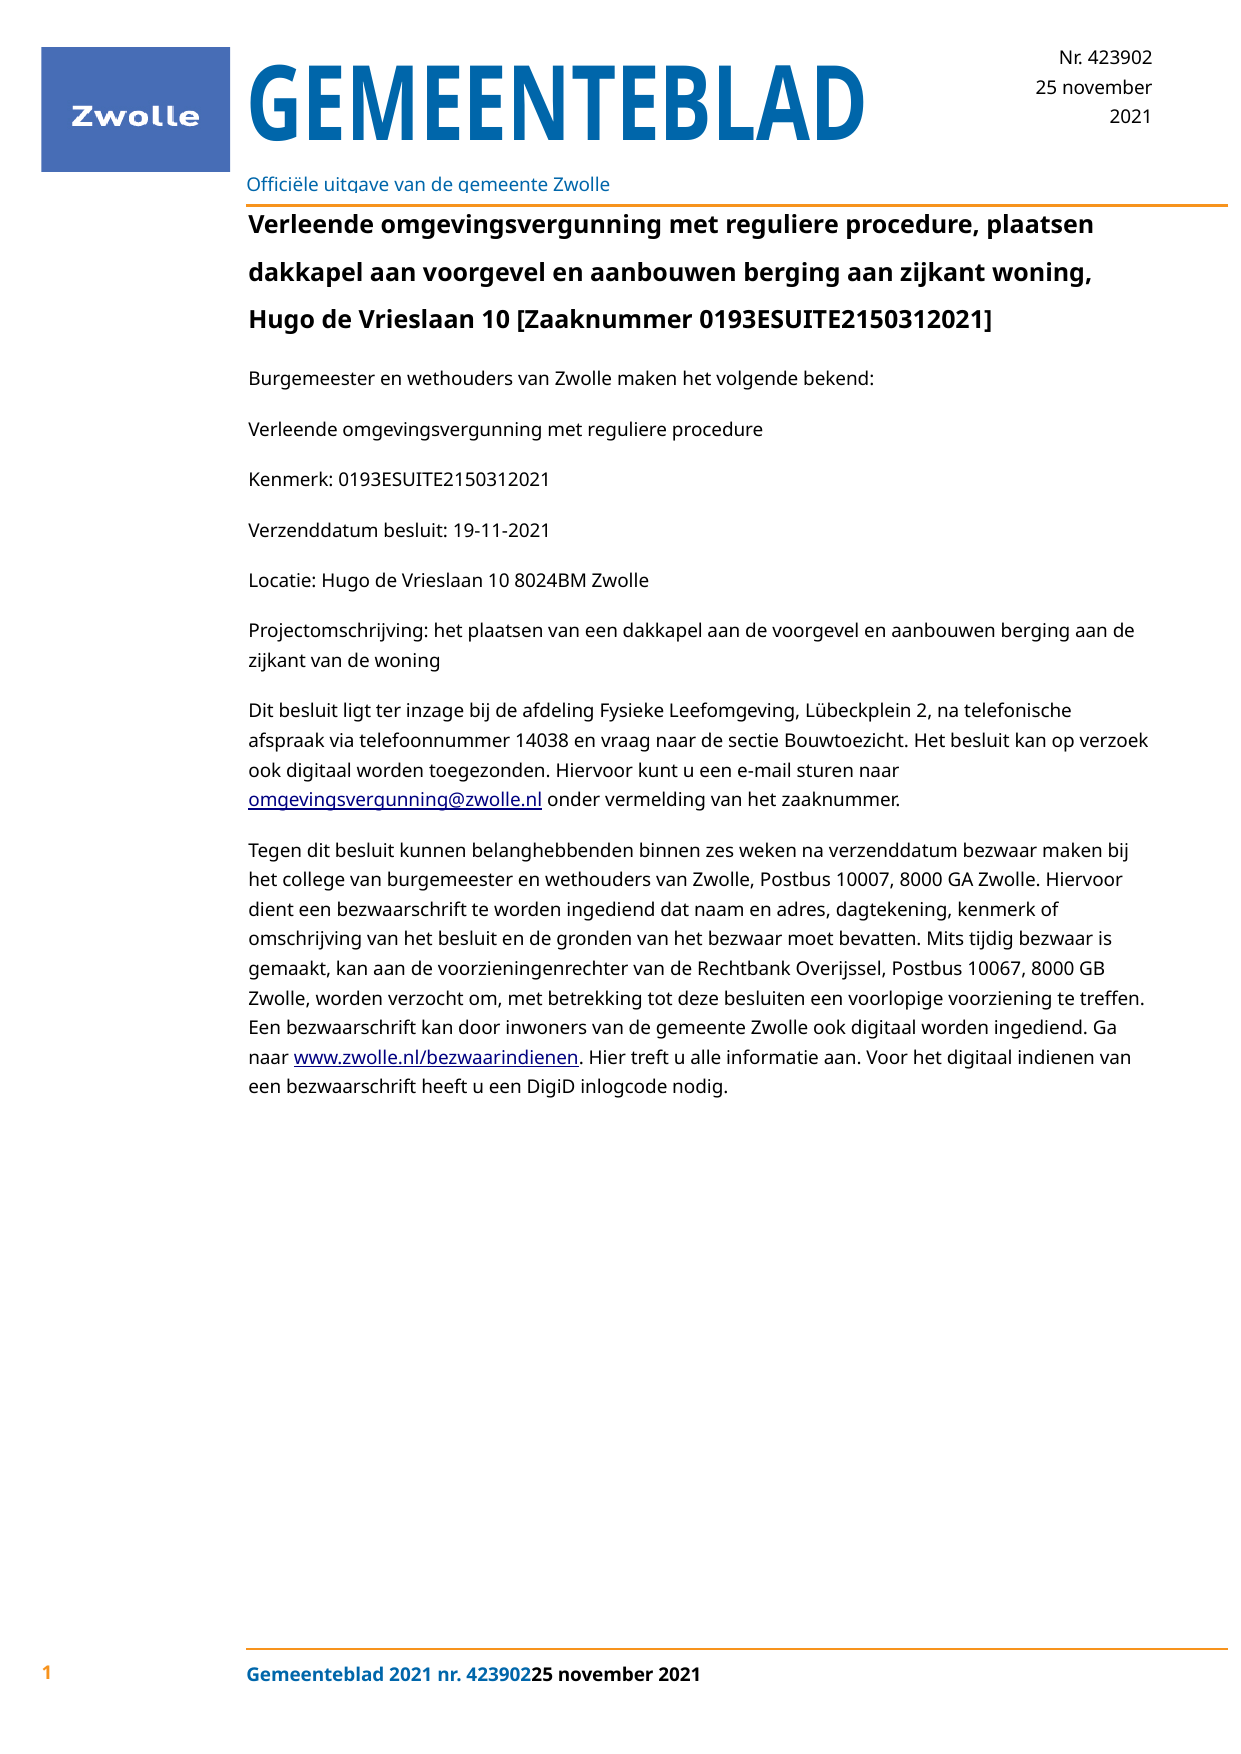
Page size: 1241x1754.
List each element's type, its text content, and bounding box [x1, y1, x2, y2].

text Locatie: Hugo de Vrieslaan 10 8024BM Zwolle [248, 567, 1152, 593]
text Verleende omgevingsvergunning met reguliere procedure, plaatsen dakkapel aan voorgevel en aanbouwen berging aan zijkant woning, Hugo de Vrieslaan 10 [Zaaknummer 0193ESUITE2150312021] [248, 207, 1152, 336]
text Dit besluit ligt ter inzage bij de afdeling Fysieke Leefomgeving, Lübeckplein 2, na telefonische afspraak via telefoonnummer 14038 en vraag naar de sectie Bouwtoezicht. Het besluit kan op verzoek ook digitaal worden toegezonden. Hiervoor kunt u een e-mail sturen naar omgevingsvergunning@zwolle.nl onder vermelding van het zaaknummer. [248, 698, 1152, 812]
text Kenmerk: 0193ESUITE2150312021 [248, 466, 1152, 492]
text Verzenddatum besluit: 19-11-2021 [248, 517, 1152, 542]
text Verleende omgevingsvergunning met reguliere procedure [248, 416, 1152, 442]
text Projectomschrijving: het plaatsen van een dakkapel aan de voorgevel en aanbouwen berging aan de zijkant van de woning [248, 618, 1152, 673]
picture [41, 47, 231, 172]
text Tegen dit besluit kunnen belanghebbenden binnen zes weken na verzenddatum bezwaar maken bij het college van burgemeester en wethouders van Zwolle, Postbus 10007, 8000 GA Zwolle. Hiervoor dient een bezwaarschrift te worden ingediend dat naam en adres, dagtekening, kenmerk of omschrijving van het besluit en de gronden van het bezwaar moet bevatten. Mits tijdig bezwaar is gemaakt, kan aan de voorzieningenrechter van de Rechtbank Overijssel, Postbus 10067, 8000 GB Zwolle, worden verzocht om, met betrekking tot deze besluiten een voorlopige voorziening te treffen. Een bezwaarschrift kan door inwoners van de gemeente Zwolle ook digitaal worden ingediend. Ga naar www.zwolle.nl/bezwaarindienen. Hier treft u alle informatie aan. Voor het digitaal indienen van een bezwaarschrift heeft u een DigiD inlogcode nodig. [248, 837, 1152, 1099]
text Burgemeester en wethouders van Zwolle maken het volgende bekend: [248, 366, 1152, 391]
